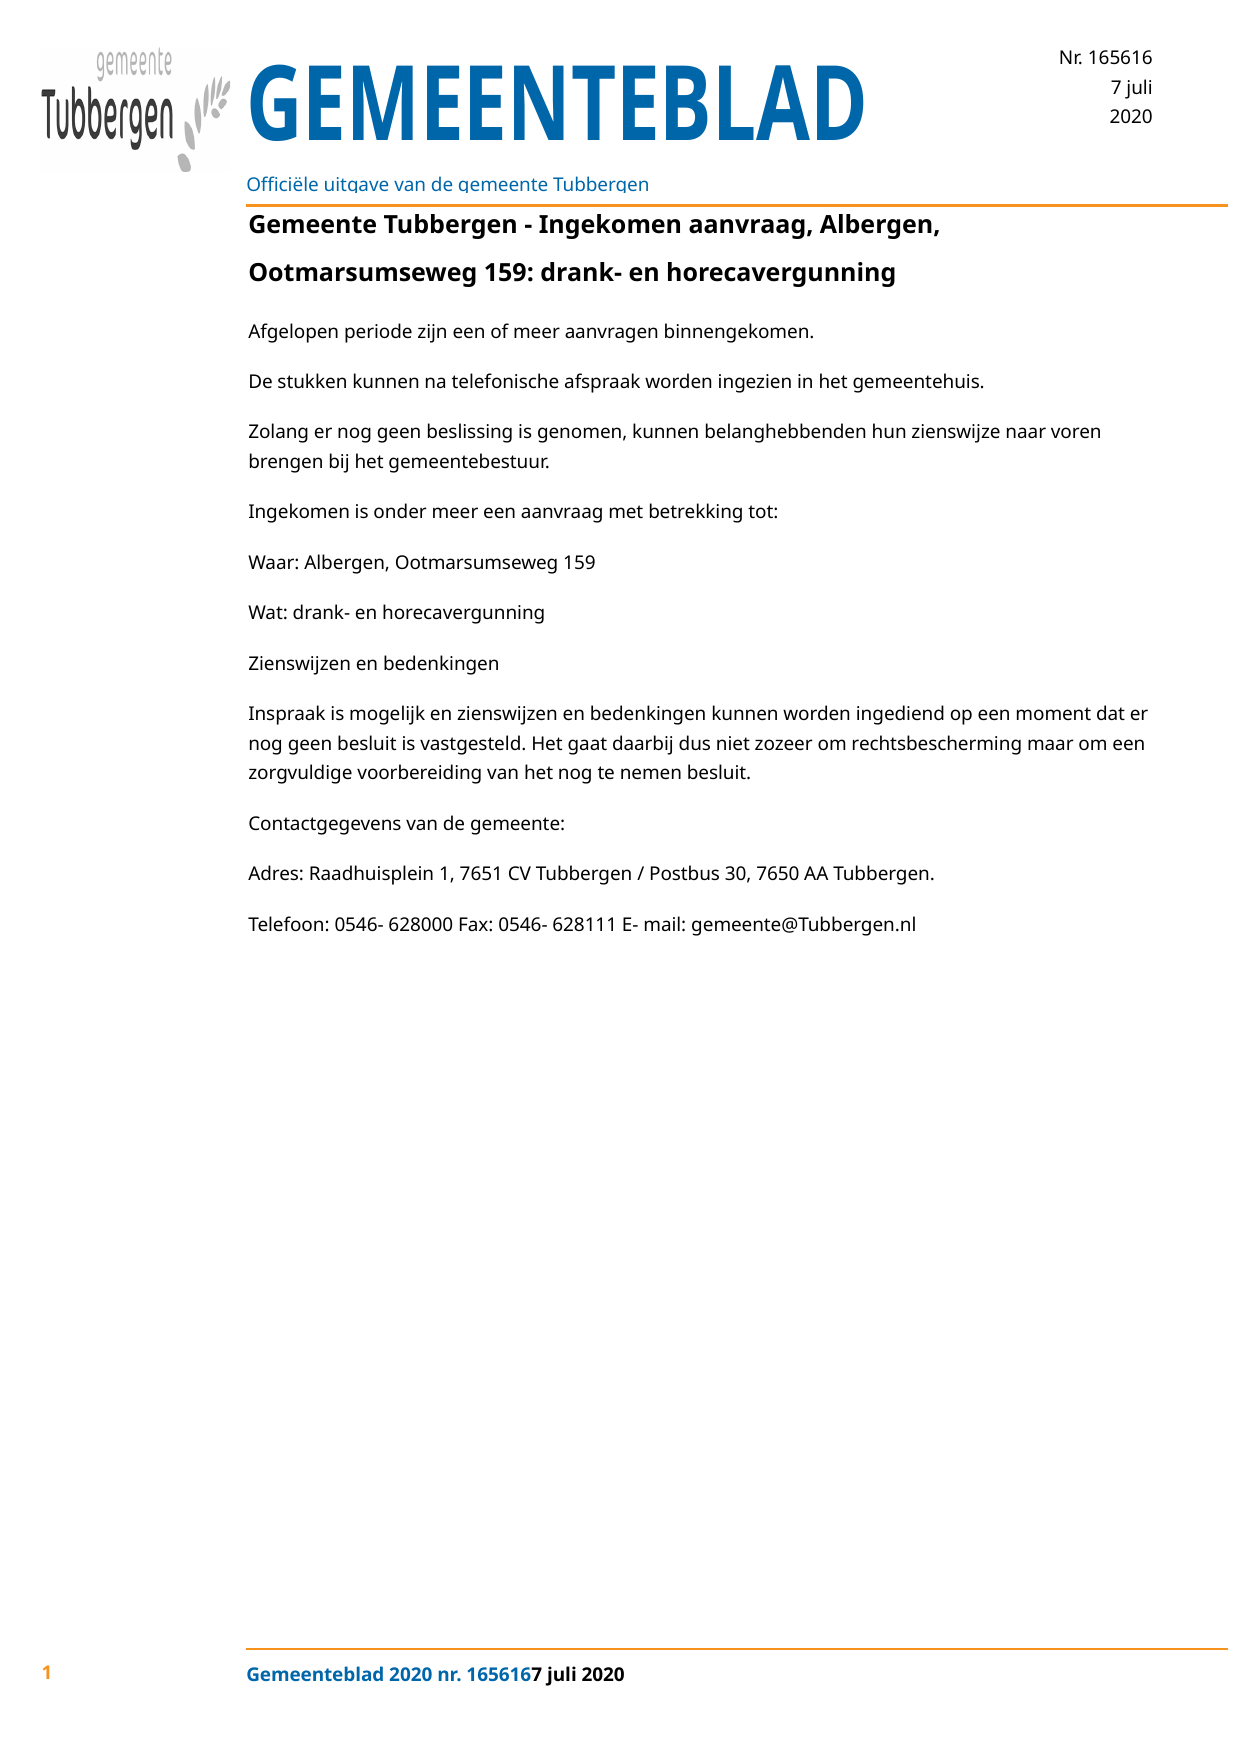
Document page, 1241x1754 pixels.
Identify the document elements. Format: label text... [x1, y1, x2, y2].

text Adres: Raadhuisplein 1, 7651 CV Tubbergen / Postbus 30, 7650 AA Tubbergen. [248, 860, 1152, 886]
text Zolang er nog geen beslissing is genomen, kunnen belanghebbenden hun zienswijze naar voren brengen bij het gemeentebestuur. [248, 419, 1152, 474]
text Afgelopen periode zijn een of meer aanvragen binnengekomen. [248, 318, 1152, 344]
picture [41, 47, 231, 172]
text Wat: drank- en horecavergunning [248, 599, 1152, 625]
text Gemeente Tubbergen - Ingekomen aanvraag, Albergen, Ootmarsumseweg 159: drank- en horecavergunning [248, 207, 1152, 288]
text Zienswijzen en bedenkingen [248, 650, 1152, 676]
text Contactgegevens van de gemeente: [248, 810, 1152, 836]
text Waar: Albergen, Ootmarsumseweg 159 [248, 549, 1152, 575]
text Telefoon: 0546- 628000 Fax: 0546- 628111 E- mail: gemeente@Tubbergen.nl [248, 911, 1152, 937]
text Inspraak is mogelijk en zienswijzen en bedenkingen kunnen worden ingediend op een moment dat er nog geen besluit is vastgesteld. Het gaat daarbij dus niet zozeer om rechtsbescherming maar om een zorgvuldige voorbereiding van het nog te nemen besluit. [248, 700, 1152, 785]
text Ingekomen is onder meer een aanvraag met betrekking tot: [248, 499, 1152, 524]
text De stukken kunnen na telefonische afspraak worden ingezien in het gemeentehuis. [248, 368, 1152, 394]
